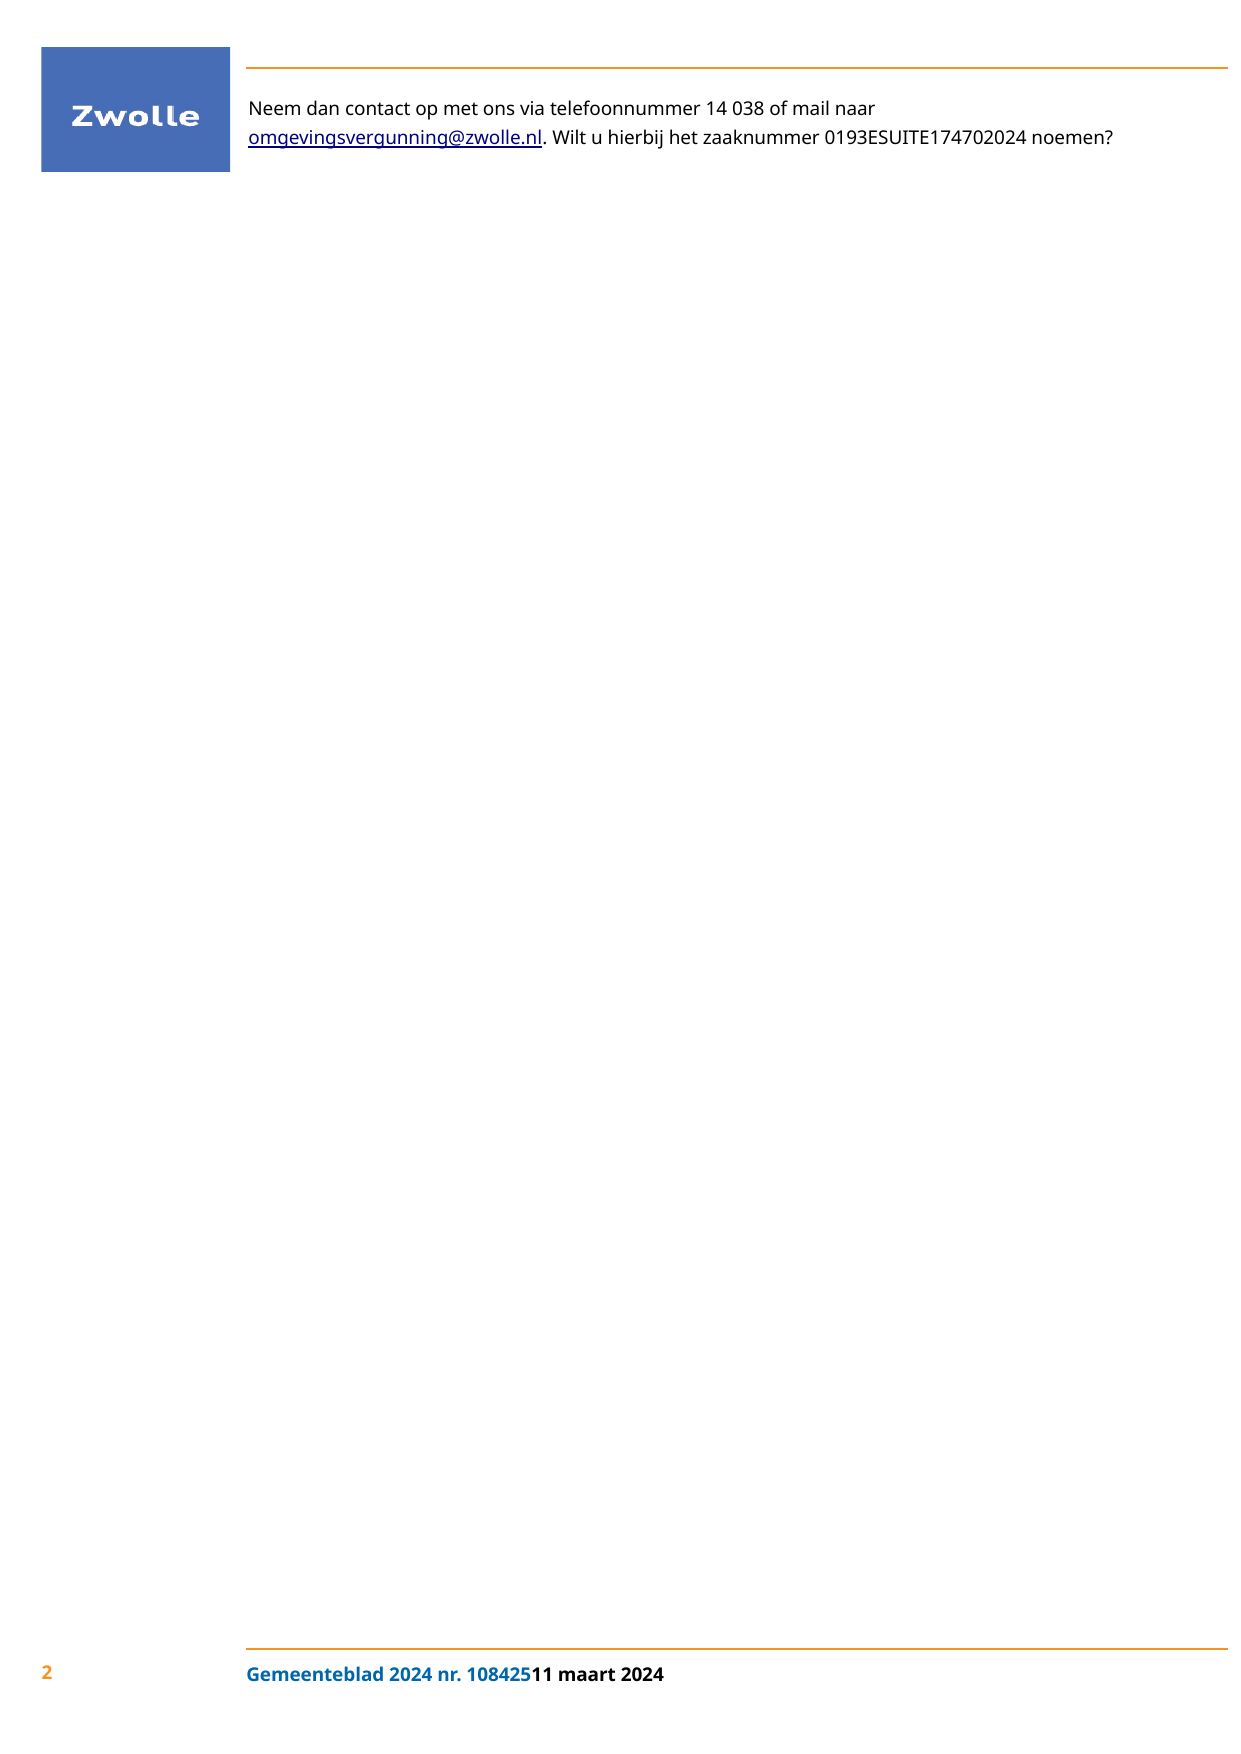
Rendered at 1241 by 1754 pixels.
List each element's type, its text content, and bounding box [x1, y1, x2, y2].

text Neem dan contact op met ons via telefoonnummer 14 038 of mail naar omgevingsvergunning@zwolle.nl. Wilt u hierbij het zaaknummer 0193ESUITE174702024 noemen? [248, 95, 1152, 150]
picture [41, 47, 231, 172]
